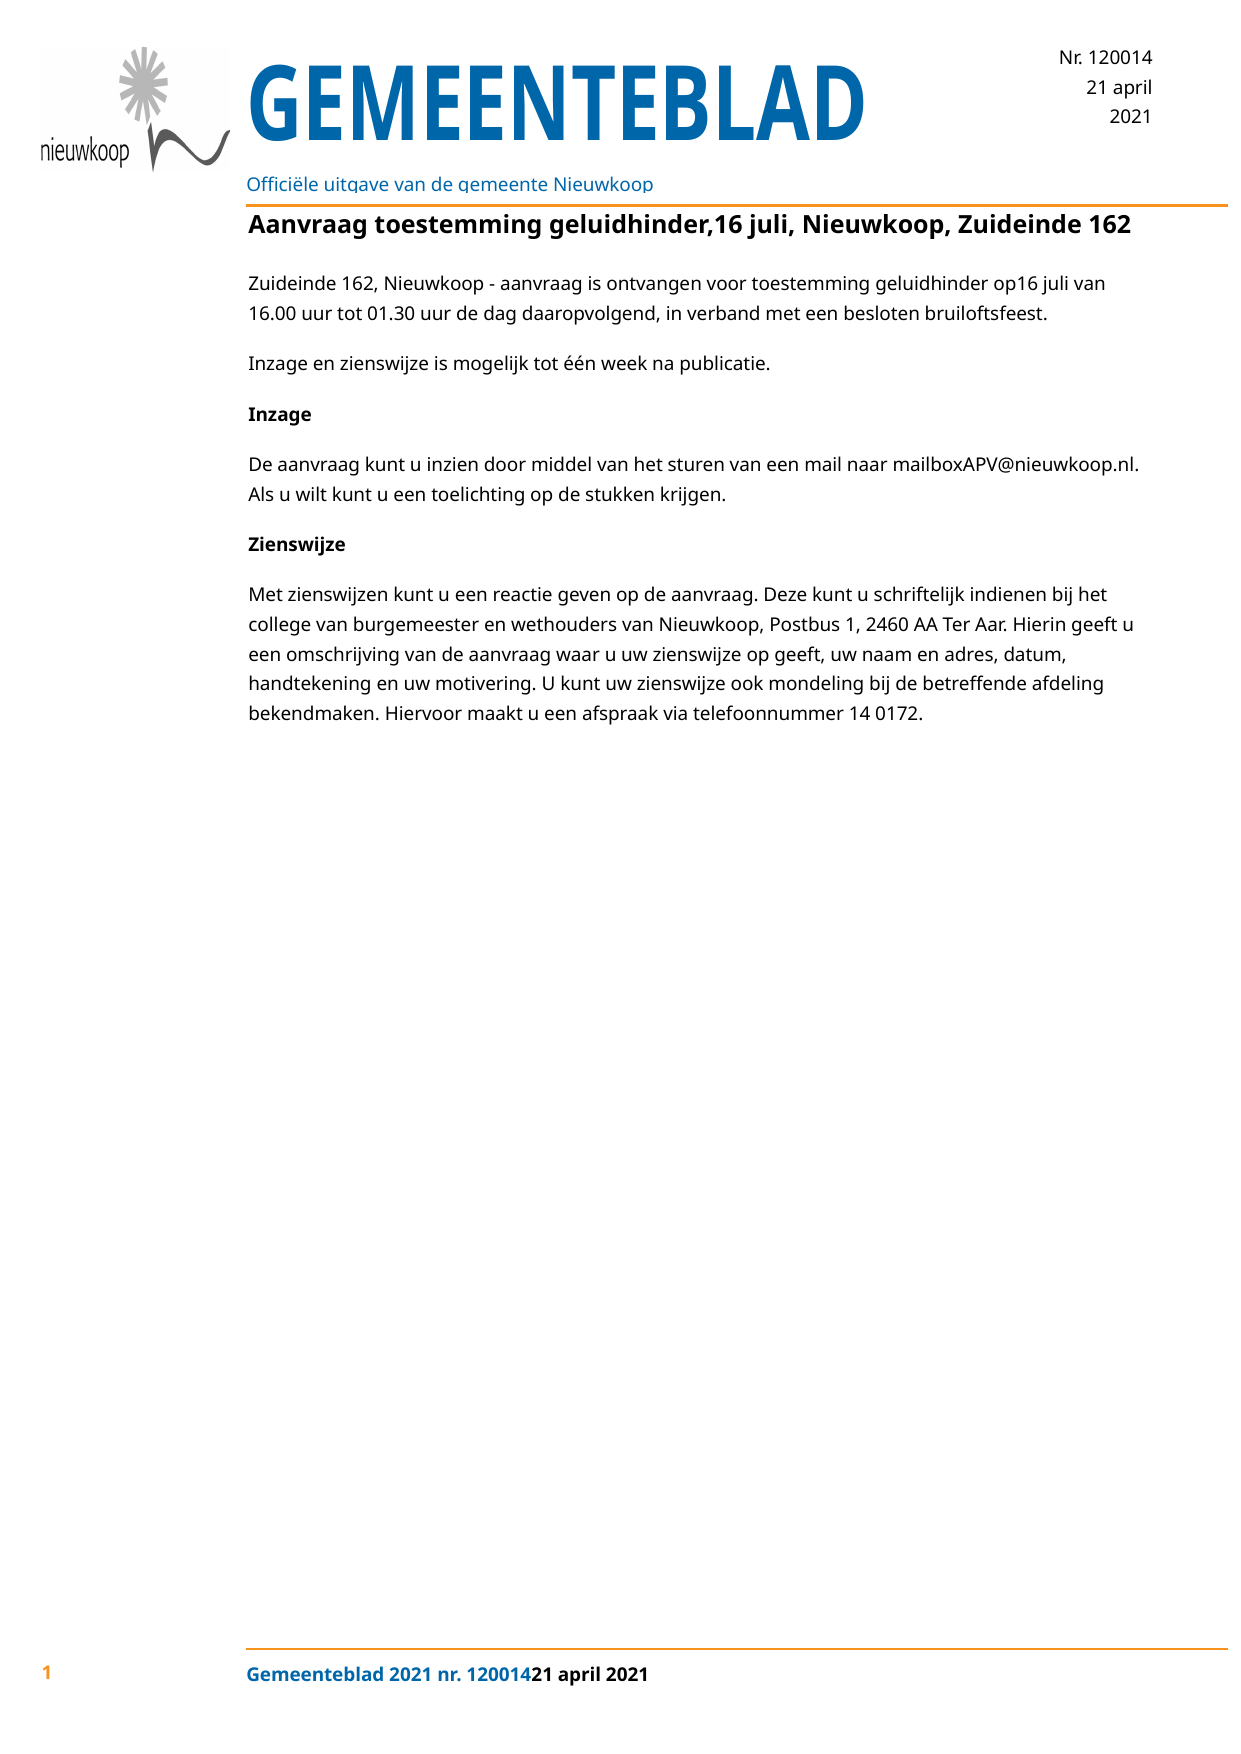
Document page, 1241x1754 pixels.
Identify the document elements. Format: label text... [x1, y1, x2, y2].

text Aanvraag toestemming geluidhinder,16 juli, Nieuwkoop, Zuideinde 162 [248, 207, 1152, 241]
text Zuideinde 162, Nieuwkoop - aanvraag is ontvangen voor toestemming geluidhinder op16 juli van 16.00 uur tot 01.30 uur de dag daaropvolgend, in verband met een besloten bruiloftsfeest. [248, 270, 1152, 326]
text Met zienswijzen kunt u een reactie geven op de aanvraag. Deze kunt u schriftelijk indienen bij het college van burgemeester en wethouders van Nieuwkoop, Postbus 1, 2460 AA Ter Aar. Hierin geeft u een omschrijving van de aanvraag waar u uw zienswijze op geeft, uw naam en adres, datum, handtekening en uw motivering. U kunt uw zienswijze ook mondeling bij de betreffende afdeling bekendmaken. Hiervoor maakt u een afspraak via telefoonnummer 14 0172. [248, 582, 1152, 726]
text Inzage [248, 401, 1152, 426]
text Inzage en zienswijze is mogelijk tot één week na publicatie. [248, 350, 1152, 376]
text De aanvraag kunt u inzien door middel van het sturen van een mail naar mailboxAPV@nieuwkoop.nl. Als u wilt kunt u een toelichting op de stukken krijgen. [248, 451, 1152, 506]
picture [41, 47, 231, 172]
text Zienswijze [248, 531, 1152, 557]
